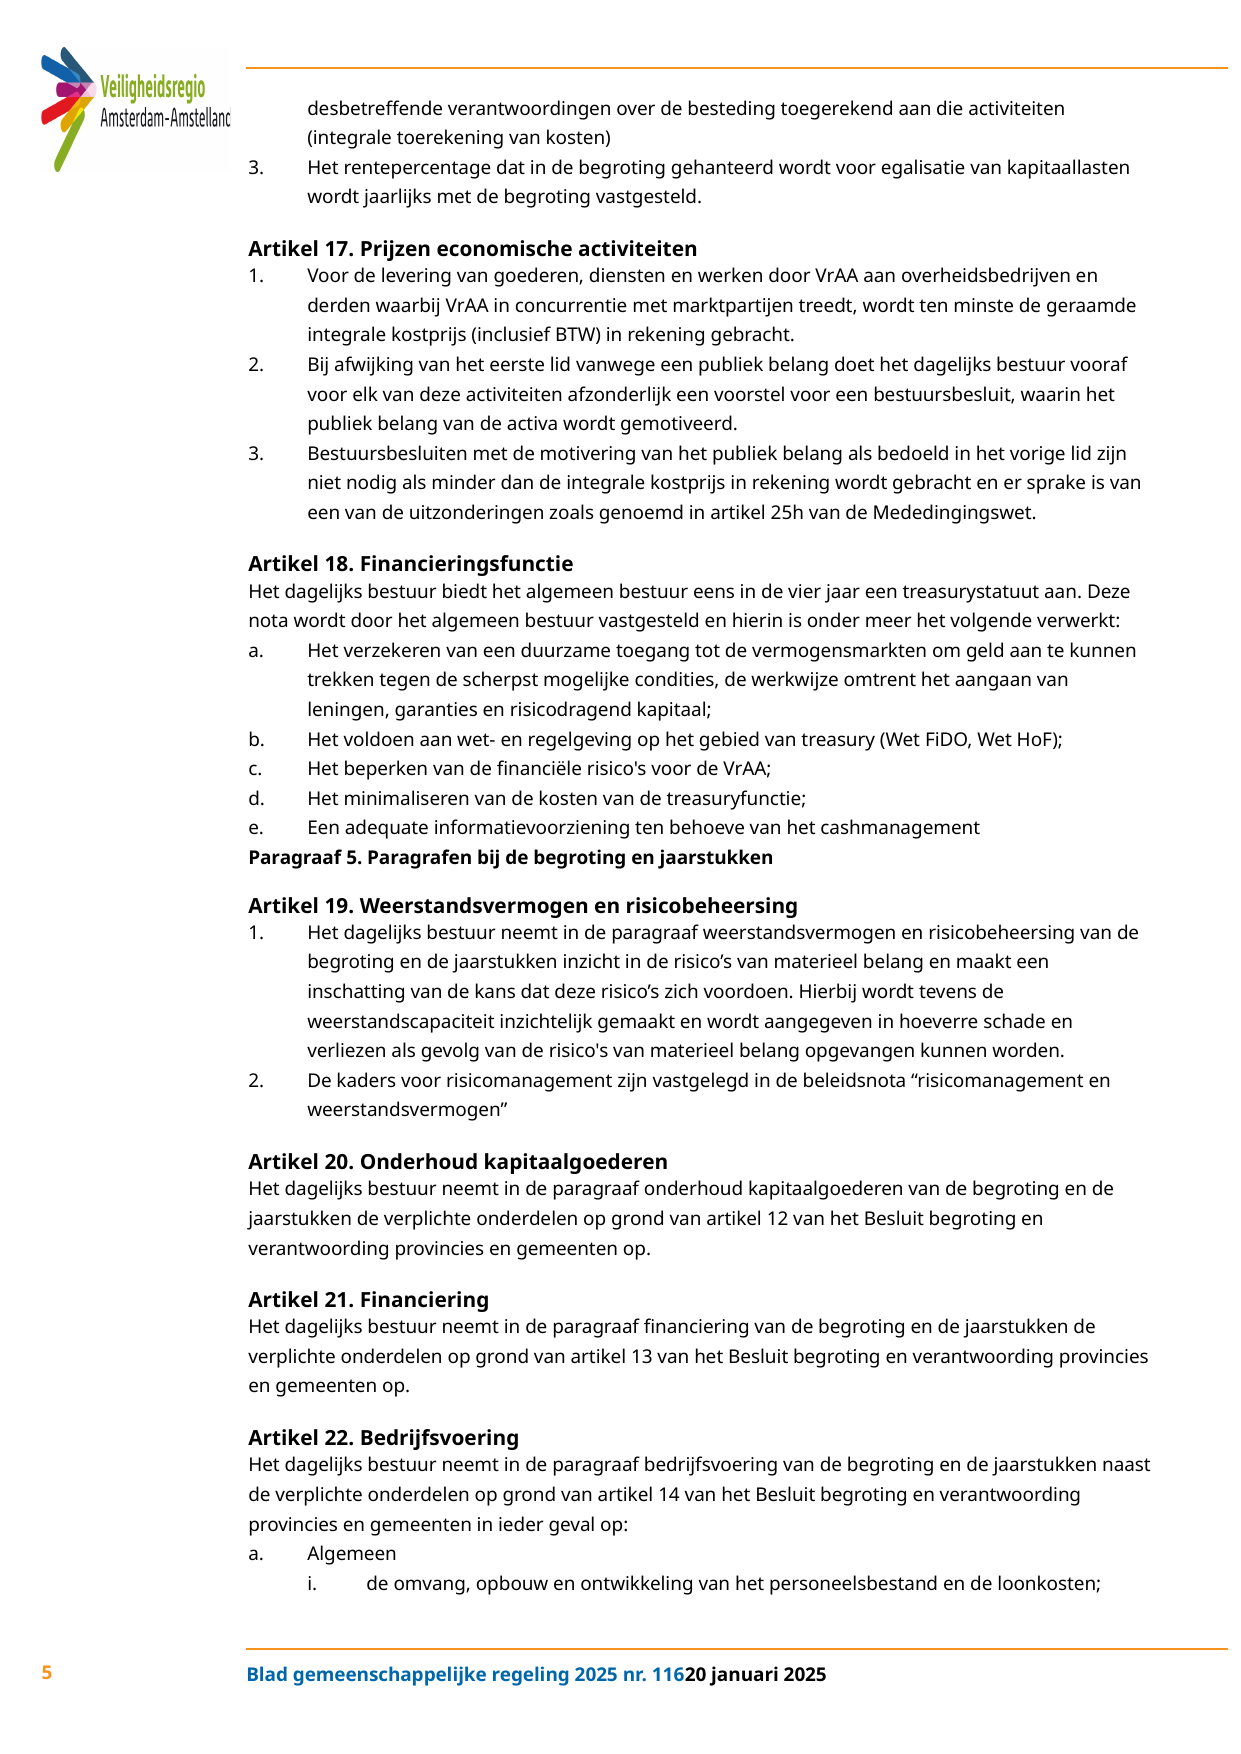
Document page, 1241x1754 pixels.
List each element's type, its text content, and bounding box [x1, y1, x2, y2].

text Het dagelijks bestuur neemt in de paragraaf bedrijfsvoering van de begroting en de jaarstukken naast de verplichte onderdelen op grond van artikel 14 van het Besluit begroting en verantwoording provincies en gemeenten in ieder geval op: [248, 1452, 1152, 1536]
list Het voldoen aan wet- en regelgeving op het gebied van treasury (Wet FiDO, Wet HoF); [248, 726, 1152, 752]
list Voor de levering van goederen, diensten en werken door VrAA aan overheidsbedrijven en derden waarbij VrAA in concurrentie met marktpartijen treedt, wordt ten minste de geraamde integrale kostprijs (inclusief BTW) in rekening gebracht. [248, 262, 1152, 347]
list Bestuursbesluiten met de motivering van het publiek belang als bedoeld in het vorige lid zijn niet nodig als minder dan de integrale kostprijs in rekening wordt gebracht en er sprake is van een van de uitzonderingen zoals genoemd in artikel 25h van de Mededingingswet. [248, 440, 1152, 525]
list Een adequate informatievoorziening ten behoeve van het cashmanagement [248, 814, 1152, 840]
text Artikel 21. Financiering [248, 1285, 1152, 1313]
text Artikel 17. Prijzen economische activiteiten [248, 234, 1152, 262]
text Artikel 22. Bedrijfsvoering [248, 1423, 1152, 1452]
list Het minimaliseren van de kosten van de treasuryfunctie; [248, 785, 1152, 811]
text Paragraaf 5. Paragrafen bij de begroting en jaarstukken [248, 844, 1152, 870]
list Het rentepercentage dat in de begroting gehanteerd wordt voor egalisatie van kapitaallasten wordt jaarlijks met de begroting vastgesteld. [248, 154, 1152, 209]
list Algemeen [248, 1540, 1152, 1566]
list desbetreffende verantwoordingen over de besteding toegerekend aan die activiteiten (integrale toerekening van kosten) [248, 95, 1152, 150]
list Het verzekeren van een duurzame toegang tot de vermogensmarkten om geld aan te kunnen trekken tegen de scherpst mogelijke condities, de werkwijze omtrent het aangaan van leningen, garanties en risicodragend kapitaal; [248, 637, 1152, 722]
text Artikel 19. Weerstandsvermogen en risicobeheersing [248, 891, 1152, 919]
text Het dagelijks bestuur biedt het algemeen bestuur eens in de vier jaar een treasurystatuut aan. Deze nota wordt door het algemeen bestuur vastgesteld en hierin is onder meer het volgende verwerkt: [248, 578, 1152, 633]
list Bij afwijking van het eerste lid vanwege een publiek belang doet het dagelijks bestuur vooraf voor elk van deze activiteiten afzonderlijk een voorstel voor een bestuursbesluit, waarin het publiek belang van de activa wordt gemotiveerd. [248, 351, 1152, 436]
text Het dagelijks bestuur neemt in de paragraaf onderhoud kapitaalgoederen van de begroting en de jaarstukken de verplichte onderdelen op grond van artikel 12 van het Besluit begroting en verantwoording provincies en gemeenten op. [248, 1176, 1152, 1260]
text Het dagelijks bestuur neemt in de paragraaf financiering van de begroting en de jaarstukken de verplichte onderdelen op grond van artikel 13 van het Besluit begroting en verantwoording provincies en gemeenten op. [248, 1313, 1152, 1398]
list De kaders voor risicomanagement zijn vastgelegd in de beleidsnota “risicomanagement en weerstandsvermogen” [248, 1067, 1152, 1122]
picture [41, 47, 231, 172]
text Artikel 20. Onderhoud kapitaalgoederen [248, 1147, 1152, 1176]
list de omvang, opbouw en ontwikkeling van het personeelsbestand en de loonkosten; [307, 1570, 1152, 1596]
list Het dagelijks bestuur neemt in de paragraaf weerstandsvermogen en risicobeheersing van de begroting en de jaarstukken inzicht in de risico’s van materieel belang en maakt een inschatting van de kans dat deze risico’s zich voordoen. Hierbij wordt tevens de weerstandscapaciteit inzichtelijk gemaakt en wordt aangegeven in hoeverre schade en verliezen als gevolg van de risico's van materieel belang opgevangen kunnen worden. [248, 919, 1152, 1063]
list Het beperken van de financiële risico's voor de VrAA; [248, 755, 1152, 781]
text Artikel 18. Financieringsfunctie [248, 549, 1152, 578]
